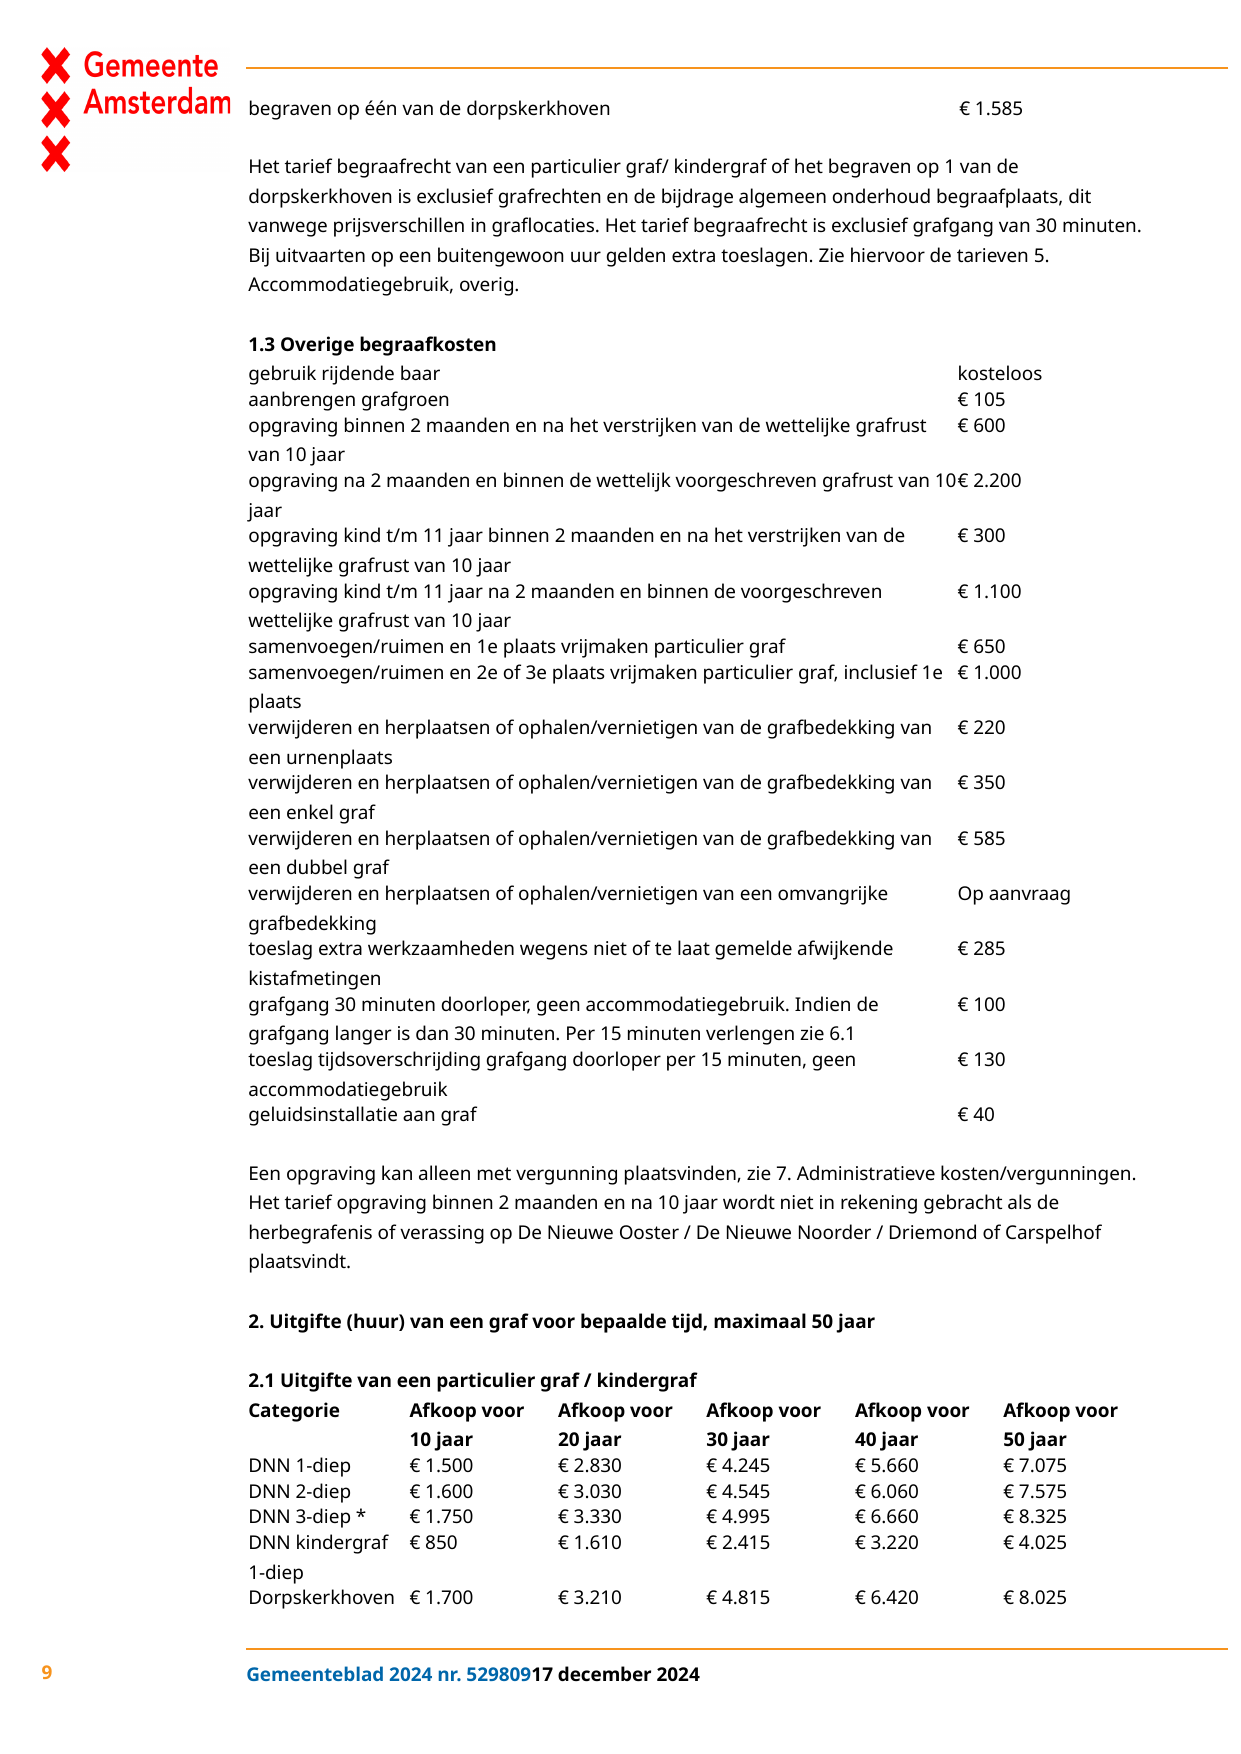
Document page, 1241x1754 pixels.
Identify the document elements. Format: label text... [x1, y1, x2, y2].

table_cell DNN 1-diep [248, 1452, 409, 1478]
table_cell DNN kindergraf 1-diep [248, 1529, 409, 1584]
table_cell € 100 [958, 991, 1152, 1046]
table_cell € 1.600 [409, 1478, 558, 1503]
table_cell opgraving kind t/m 11 jaar binnen 2 maanden en na het verstrijken van de wettelijke grafrust van 10 jaar [248, 523, 957, 578]
table_cell € 5.660 [855, 1452, 1003, 1478]
table_header Afkoop voor 20 jaar [558, 1397, 706, 1452]
table_header gebruik rijdende baar [248, 361, 957, 386]
table_cell verwijderen en herplaatsen of ophalen/vernietigen van een omvangrijke grafbedekking [248, 880, 957, 936]
table_header Afkoop voor 40 jaar [855, 1397, 1003, 1452]
table_cell € 4.545 [706, 1478, 855, 1503]
table_cell verwijderen en herplaatsen of ophalen/vernietigen van de grafbedekking van een dubbel graf [248, 825, 957, 880]
table_cell € 1.585 [959, 95, 1152, 121]
table_cell € 2.415 [706, 1529, 855, 1584]
table_cell € 1.500 [409, 1452, 558, 1478]
table_cell € 6.660 [855, 1504, 1003, 1529]
table_cell € 4.815 [706, 1585, 855, 1610]
table_cell € 1.750 [409, 1504, 558, 1529]
table_cell € 300 [958, 523, 1152, 578]
table_cell € 1.100 [958, 578, 1152, 633]
table_cell € 220 [958, 714, 1152, 769]
table_cell € 1.610 [558, 1529, 706, 1584]
table_cell € 585 [958, 825, 1152, 880]
table_cell € 350 [958, 770, 1152, 825]
text Bij uitvaarten op een buitengewoon uur gelden extra toeslagen. Zie hiervoor de tarieven 5. Accommodatiegebruik, overig. [248, 242, 1152, 297]
table_cell € 7.075 [1003, 1452, 1152, 1478]
table_cell toeslag tijdsoverschrijding grafgang doorloper per 15 minuten, geen accommodatiegebruik [248, 1046, 957, 1101]
table_cell grafgang 30 minuten doorloper, geen accommodatiegebruik. Indien de grafgang langer is dan 30 minuten. Per 15 minuten verlengen zie 6.1 [248, 991, 957, 1046]
table_cell € 130 [958, 1046, 1152, 1101]
table_header Afkoop voor 30 jaar [706, 1397, 855, 1452]
table_cell samenvoegen/ruimen en 1e plaats vrijmaken particulier graf [248, 633, 957, 659]
table_header Categorie [248, 1397, 409, 1452]
table_cell DNN 2-diep [248, 1478, 409, 1503]
table_cell aanbrengen grafgroen [248, 386, 957, 412]
table_cell Dorpskerkhoven [248, 1585, 409, 1610]
table_cell € 8.325 [1003, 1504, 1152, 1529]
table_cell € 2.830 [558, 1452, 706, 1478]
table_cell toeslag extra werkzaamheden wegens niet of te laat gemelde afwijkende kistafmetingen [248, 936, 957, 991]
table_cell € 8.025 [1003, 1585, 1152, 1610]
table_cell Op aanvraag [958, 880, 1152, 936]
table_cell € 600 [958, 412, 1152, 467]
table_cell € 3.030 [558, 1478, 706, 1503]
table_cell € 4.995 [706, 1504, 855, 1529]
text Een opgraving kan alleen met vergunning plaatsvinden, zie 7. Administratieve kosten/vergunningen. [248, 1160, 1152, 1186]
table_cell € 285 [958, 936, 1152, 991]
table_cell € 1.000 [958, 659, 1152, 714]
text Het tarief begraafrecht van een particulier graf/ kindergraf of het begraven op 1 van de dorpskerkhoven is exclusief grafrechten en de bijdrage algemeen onderhoud begraafplaats, dit vanwege prijsverschillen in graflocaties. Het tarief begraafrecht is exclusief grafgang van 30 minuten. [248, 153, 1152, 238]
table_cell geluidsinstallatie aan graf [248, 1101, 957, 1127]
table_cell samenvoegen/ruimen en 2e of 3e plaats vrijmaken particulier graf, inclusief 1e plaats [248, 659, 957, 714]
table_cell € 2.200 [958, 467, 1152, 523]
table_cell € 40 [958, 1101, 1152, 1127]
text 2. Uitgifte (huur) van een graf voor bepaalde tijd, maximaal 50 jaar [248, 1308, 1152, 1334]
picture [41, 47, 231, 172]
text 2.1 Uitgifte van een particulier graf / kindergraf [248, 1367, 1152, 1393]
table_header Afkoop voor 10 jaar [409, 1397, 558, 1452]
table_header Afkoop voor 50 jaar [1003, 1397, 1152, 1452]
table_cell € 6.420 [855, 1585, 1003, 1610]
table_cell opgraving kind t/m 11 jaar na 2 maanden en binnen de voorgeschreven wettelijke grafrust van 10 jaar [248, 578, 957, 633]
table_cell € 105 [958, 386, 1152, 412]
table_cell € 3.330 [558, 1504, 706, 1529]
table_cell € 3.210 [558, 1585, 706, 1610]
table_header kosteloos [958, 361, 1152, 386]
table_cell € 4.245 [706, 1452, 855, 1478]
table_cell opgraving binnen 2 maanden en na het verstrijken van de wettelijke grafrust van 10 jaar [248, 412, 957, 467]
text 1.3 Overige begraafkosten [248, 331, 1152, 357]
table_cell opgraving na 2 maanden en binnen de wettelijk voorgeschreven grafrust van 10 jaar [248, 467, 957, 523]
table_cell € 4.025 [1003, 1529, 1152, 1584]
table_cell € 7.575 [1003, 1478, 1152, 1503]
table_cell begraven op één van de dorpskerkhoven [248, 95, 959, 121]
text Het tarief opgraving binnen 2 maanden en na 10 jaar wordt niet in rekening gebracht als de herbegrafenis of verassing op De Nieuwe Ooster / De Nieuwe Noorder / Driemond of Carspelhof plaatsvindt. [248, 1189, 1152, 1274]
table_cell verwijderen en herplaatsen of ophalen/vernietigen van de grafbedekking van een enkel graf [248, 770, 957, 825]
table_cell € 1.700 [409, 1585, 558, 1610]
table_cell € 650 [958, 633, 1152, 659]
table_cell € 3.220 [855, 1529, 1003, 1584]
table_cell verwijderen en herplaatsen of ophalen/vernietigen van de grafbedekking van een urnenplaats [248, 714, 957, 769]
table_cell € 6.060 [855, 1478, 1003, 1503]
table_cell € 850 [409, 1529, 558, 1584]
table_cell DNN 3-diep * [248, 1504, 409, 1529]
